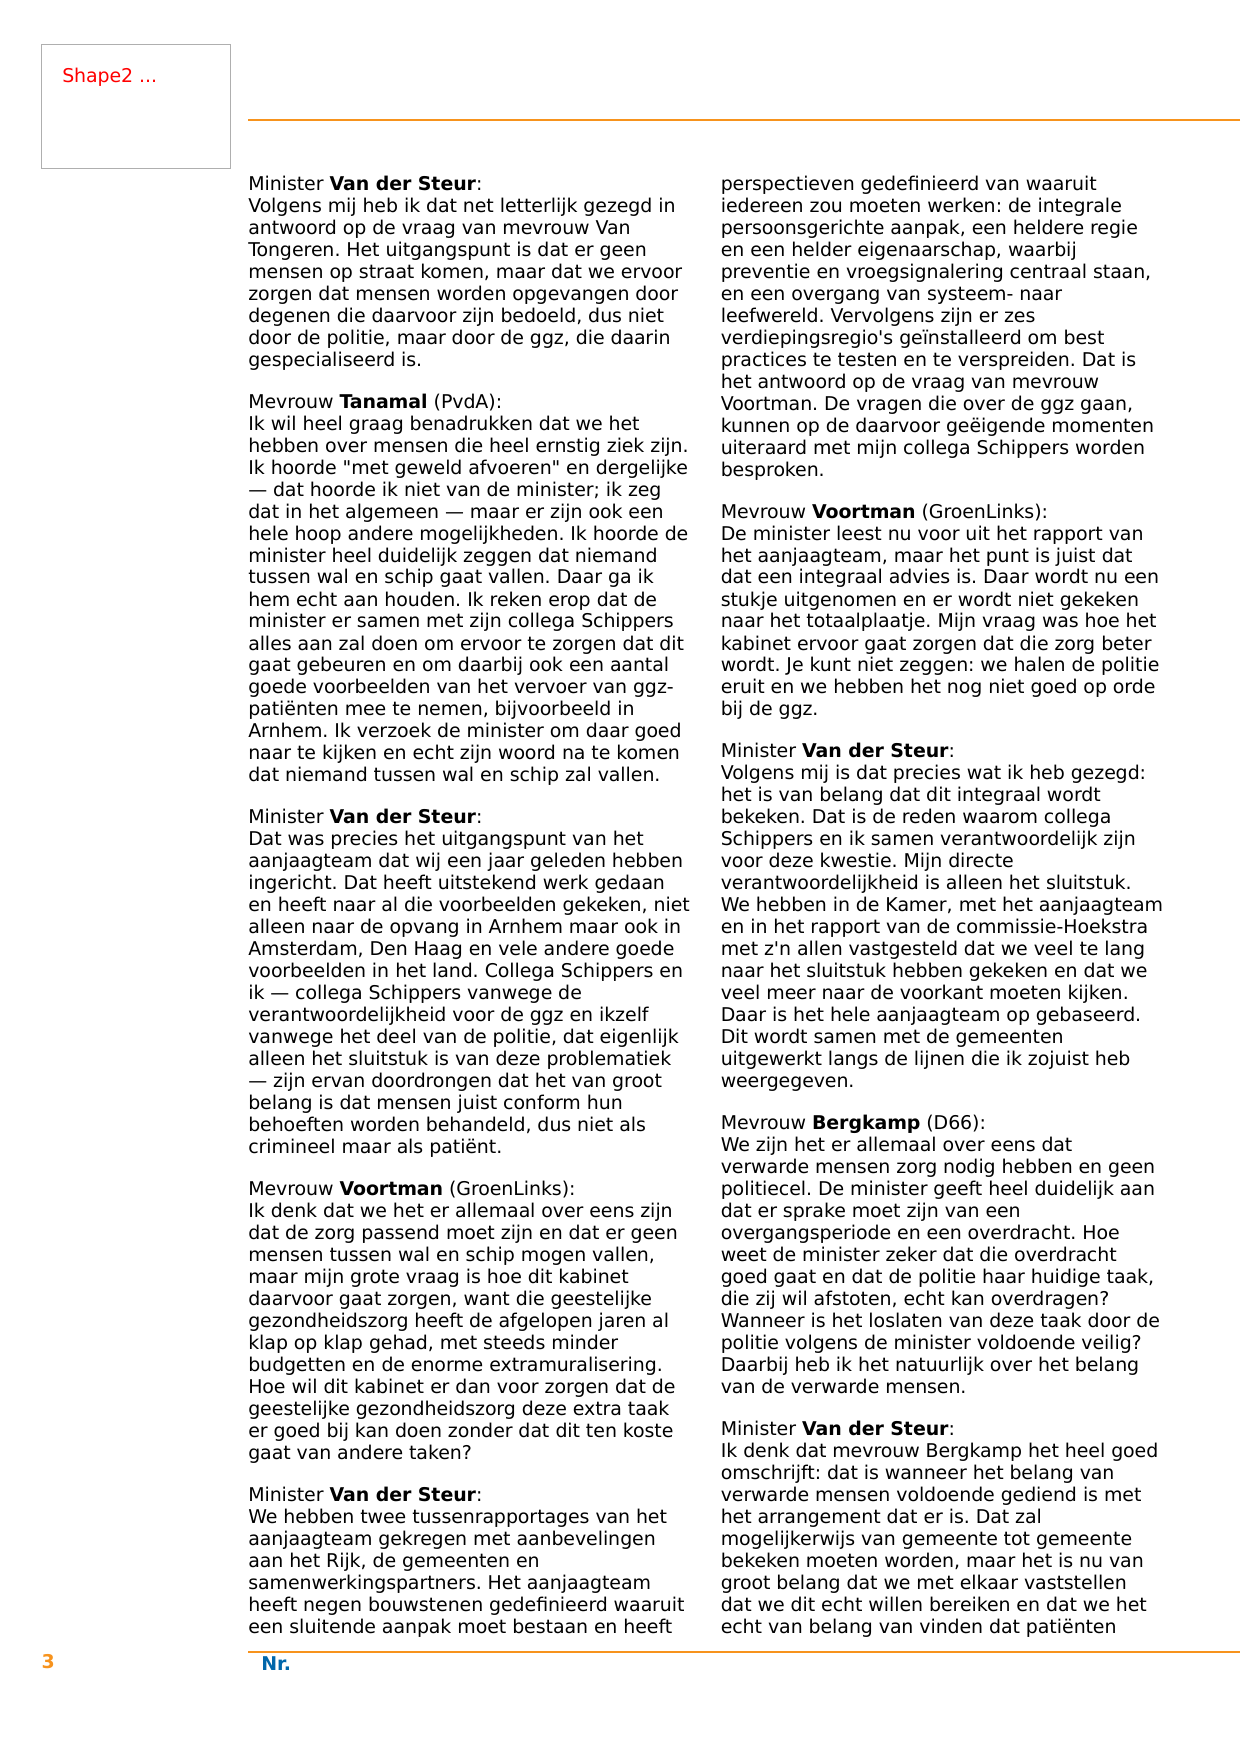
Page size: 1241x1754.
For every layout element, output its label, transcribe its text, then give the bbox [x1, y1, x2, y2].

text Minister Van der Steur: [721, 1418, 1163, 1440]
text Minister Van der Steur: [248, 806, 691, 828]
text We hebben twee tussenrapportages van het aanjaagteam gekregen met aanbevelingen aan het Rijk, de gemeenten en samenwerkingspartners. Het aanjaagteam heeft negen bouwstenen gedefinieerd waaruit een sluitende aanpak moet bestaan en heeft [248, 1506, 691, 1637]
text We zijn het er allemaal over eens dat verwarde mensen zorg nodig hebben en geen politiecel. De minister geeft heel duidelijk aan dat er sprake moet zijn van een overgangsperiode en een overdracht. Hoe weet de minister zeker dat die overdracht goed gaat en dat de politie haar huidige taak, die zij wil afstoten, echt kan overdragen? Wanneer is het loslaten van deze taak door de politie volgens de minister voldoende veilig? Daarbij heb ik het natuurlijk over het belang van de verwarde mensen. [721, 1134, 1163, 1398]
text Minister Van der Steur: [248, 1484, 691, 1506]
text Minister Van der Steur: [248, 173, 691, 195]
text De minister leest nu voor uit het rapport van het aanjaagteam, maar het punt is juist dat dat een integraal advies is. Daar wordt nu een stukje uitgenomen en er wordt niet gekeken naar het totaalplaatje. Mijn vraag was hoe het kabinet ervoor gaat zorgen dat die zorg beter wordt. Je kunt niet zeggen: we halen de politie eruit en we hebben het nog niet goed op orde bij de ggz. [721, 522, 1163, 720]
text Volgens mij is dat precies wat ik heb gezegd: het is van belang dat dit integraal wordt bekeken. Dat is de reden waarom collega Schippers en ik samen verantwoordelijk zijn voor deze kwestie. Mijn directe verantwoordelijkheid is alleen het sluitstuk. We hebben in de Kamer, met het aanjaagteam en in het rapport van de commissie-Hoekstra met z'n allen vastgesteld dat we veel te lang naar het sluitstuk hebben gekeken en dat we veel meer naar de voorkant moeten kijken. Daar is het hele aanjaagteam op gebaseerd. Dit wordt samen met de gemeenten uitgewerkt langs de lijnen die ik zojuist heb weergegeven. [721, 762, 1163, 1092]
text Mevrouw Voortman (GroenLinks): [248, 1178, 691, 1200]
text Mevrouw Tanamal (PvdA): [248, 391, 691, 413]
text Volgens mij heb ik dat net letterlijk gezegd in antwoord op de vraag van mevrouw Van Tongeren. Het uitgangspunt is dat er geen mensen op straat komen, maar dat we ervoor zorgen dat mensen worden opgevangen door degenen die daarvoor zijn bedoeld, dus niet door de politie, maar door de ggz, die daarin gespecialiseerd is. [248, 195, 691, 371]
text perspectieven gedefinieerd van waaruit iedereen zou moeten werken: de integrale persoonsgerichte aanpak, een heldere regie en een helder eigenaarschap, waarbij preventie en vroegsignalering centraal staan, en een overgang van systeem- naar leefwereld. Vervolgens zijn er zes verdiepingsregio's geïnstalleerd om best practices te testen en te verspreiden. Dat is het antwoord op de vraag van mevrouw Voortman. De vragen die over de ggz gaan, kunnen op de daarvoor geëigende momenten uiteraard met mijn collega Schippers worden besproken. [721, 173, 1163, 481]
text Ik wil heel graag benadrukken dat we het hebben over mensen die heel ernstig ziek zijn. Ik hoorde "met geweld afvoeren" en dergelijke — dat hoorde ik niet van de minister; ik zeg dat in het algemeen — maar er zijn ook een hele hoop andere mogelijkheden. Ik hoorde de minister heel duidelijk zeggen dat niemand tussen wal en schip gaat vallen. Daar ga ik hem echt aan houden. Ik reken erop dat de minister er samen met zijn collega Schippers alles aan zal doen om ervoor te zorgen dat dit gaat gebeuren en om daarbij ook een aantal goede voorbeelden van het vervoer van ggz-patiënten mee te nemen, bijvoorbeeld in Arnhem. Ik verzoek de minister om daar goed naar te kijken en echt zijn woord na te komen dat niemand tussen wal en schip zal vallen. [248, 413, 691, 786]
text Dat was precies het uitgangspunt van het aanjaagteam dat wij een jaar geleden hebben ingericht. Dat heeft uitstekend werk gedaan en heeft naar al die voorbeelden gekeken, niet alleen naar de opvang in Arnhem maar ook in Amsterdam, Den Haag en vele andere goede voorbeelden in het land. Collega Schippers en ik — collega Schippers vanwege de verantwoordelijkheid voor de ggz en ikzelf vanwege het deel van de politie, dat eigenlijk alleen het sluitstuk is van deze problematiek — zijn ervan doordrongen dat het van groot belang is dat mensen juist conform hun behoeften worden behandeld, dus niet als crimineel maar als patiënt. [248, 828, 691, 1158]
text Ik denk dat we het er allemaal over eens zijn dat de zorg passend moet zijn en dat er geen mensen tussen wal en schip mogen vallen, maar mijn grote vraag is hoe dit kabinet daarvoor gaat zorgen, want die geestelijke gezondheidszorg heeft de afgelopen jaren al klap op klap gehad, met steeds minder budgetten en de enorme extramuralisering. Hoe wil dit kabinet er dan voor zorgen dat de geestelijke gezondheidszorg deze extra taak er goed bij kan doen zonder dat dit ten koste gaat van andere taken? [248, 1200, 691, 1464]
text Mevrouw Bergkamp (D66): [721, 1112, 1163, 1134]
text Ik denk dat mevrouw Bergkamp het heel goed omschrijft: dat is wanneer het belang van verwarde mensen voldoende gediend is met het arrangement dat er is. Dat zal mogelijkerwijs van gemeente tot gemeente bekeken moeten worden, maar het is nu van groot belang dat we met elkaar vaststellen dat we dit echt willen bereiken en dat we het echt van belang van vinden dat patiënten [721, 1440, 1163, 1637]
text Minister Van der Steur: [721, 740, 1163, 762]
text Mevrouw Voortman (GroenLinks): [721, 501, 1163, 522]
